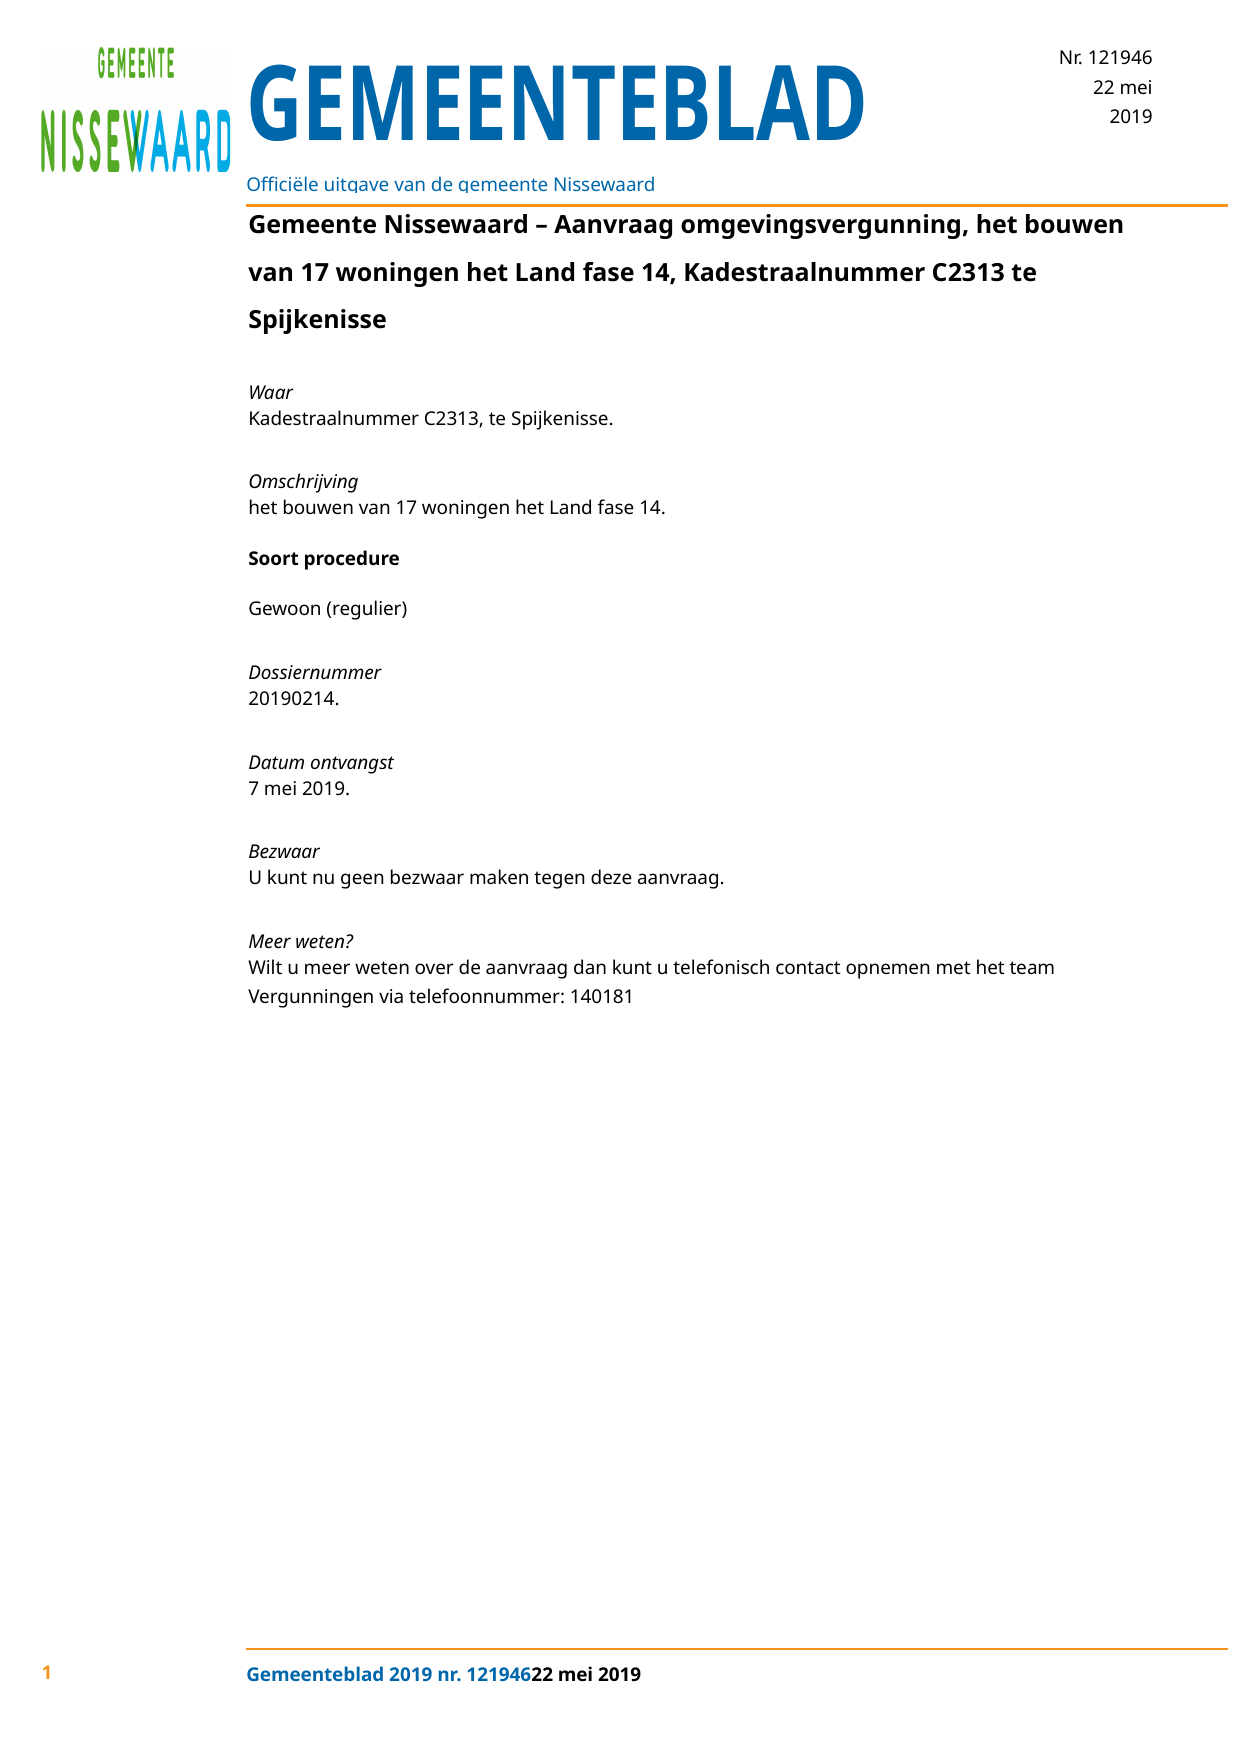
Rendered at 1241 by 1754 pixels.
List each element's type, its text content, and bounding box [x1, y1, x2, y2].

text Wilt u meer weten over de aanvraag dan kunt u telefonisch contact opnemen met het team Vergunningen via telefoonnummer: 140181 [248, 954, 1152, 1009]
text Gemeente Nissewaard – Aanvraag omgevingsvergunning, het bouwen van 17 woningen het Land fase 14, Kadestraalnummer C2313 te Spijkenisse [248, 207, 1152, 336]
picture [154, 157, 165, 172]
text het bouwen van 17 woningen het Land fase 14. [248, 494, 1152, 520]
text 20190214. [248, 685, 1152, 711]
picture [222, 122, 227, 160]
text Dossiernummer [248, 659, 1152, 685]
text Omschrijving [248, 469, 1152, 494]
text 7 mei 2019. [248, 775, 1152, 800]
text Datum ontvangst [248, 749, 1152, 775]
picture [41, 47, 231, 172]
text Soort procedure [248, 545, 1152, 571]
text Waar [248, 379, 1152, 405]
picture [200, 151, 206, 172]
text U kunt nu geen bezwaar maken tegen deze aanvraag. [248, 864, 1152, 890]
picture [201, 122, 206, 138]
picture [176, 157, 187, 172]
text Gewoon (regulier) [248, 595, 1152, 621]
text Meer weten? [248, 928, 1152, 954]
text Bezwaar [248, 839, 1152, 864]
text Kadestraalnummer C2313, te Spijkenisse. [248, 405, 1152, 431]
